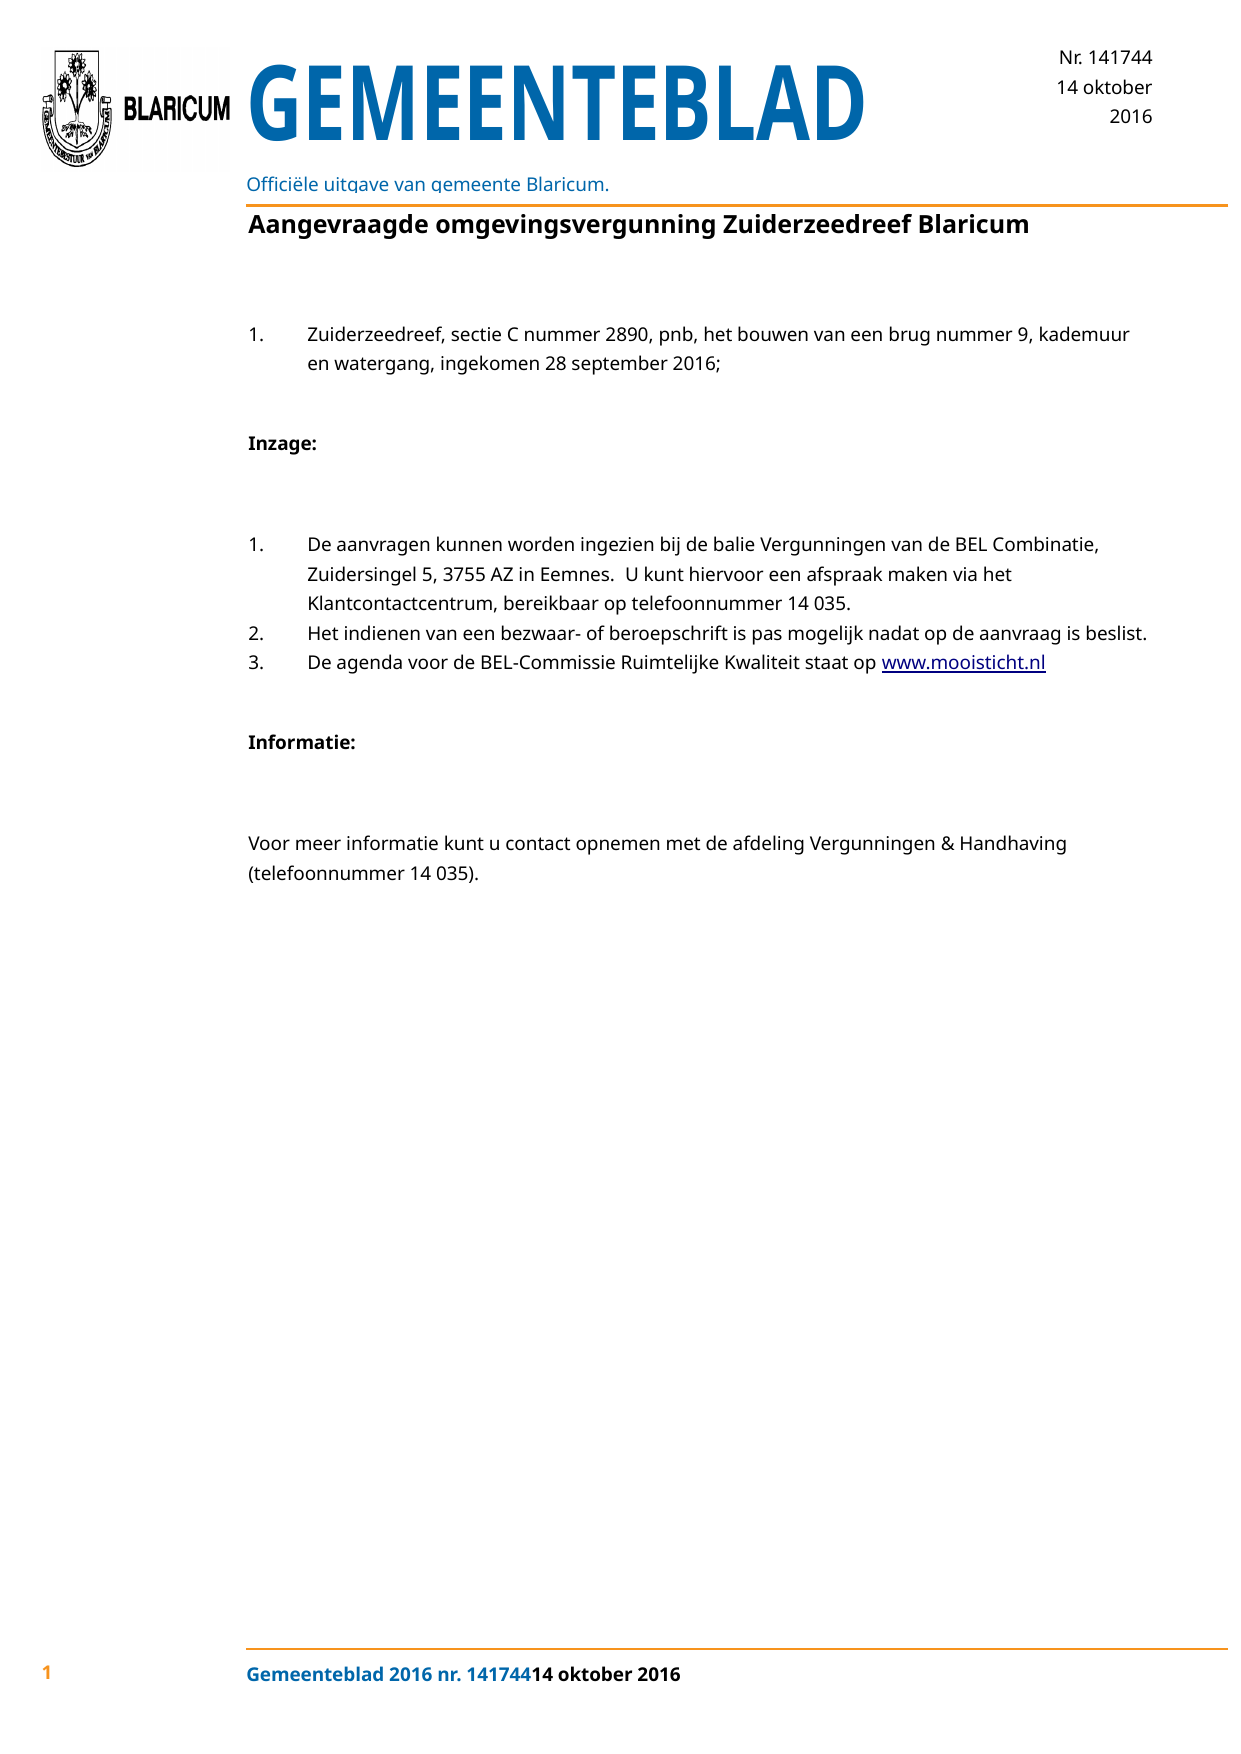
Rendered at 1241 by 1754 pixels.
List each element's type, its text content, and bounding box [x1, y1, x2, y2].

list De aanvragen kunnen worden ingezien bij de balie Vergunningen van de BEL Combinatie, Zuidersingel 5, 3755 AZ in Eemnes. U kunt hiervoor een afspraak maken via het Klantcontactcentrum, bereikbaar op telefoonnummer 14 035. [248, 531, 1152, 616]
list Zuiderzeedreef, sectie C nummer 2890, pnb, het bouwen van een brug nummer 9, kademuur en watergang, ingekomen 28 september 2016; [248, 321, 1152, 376]
text Inzage: [248, 430, 1152, 456]
list Het indienen van een bezwaar- of beroepschrift is pas mogelijk nadat op de aanvraag is beslist. [248, 620, 1152, 646]
list De agenda voor de BEL-Commissie Ruimtelijke Kwaliteit staat op www.mooisticht.nl [248, 649, 1152, 675]
picture [41, 47, 231, 172]
text Aangevraagde omgevingsvergunning Zuiderzeedreef Blaricum [248, 207, 1152, 241]
text Informatie: [248, 729, 1152, 755]
text Voor meer informatie kunt u contact opnemen met de afdeling Vergunningen & Handhaving (telefoonnummer 14 035). [248, 830, 1152, 886]
